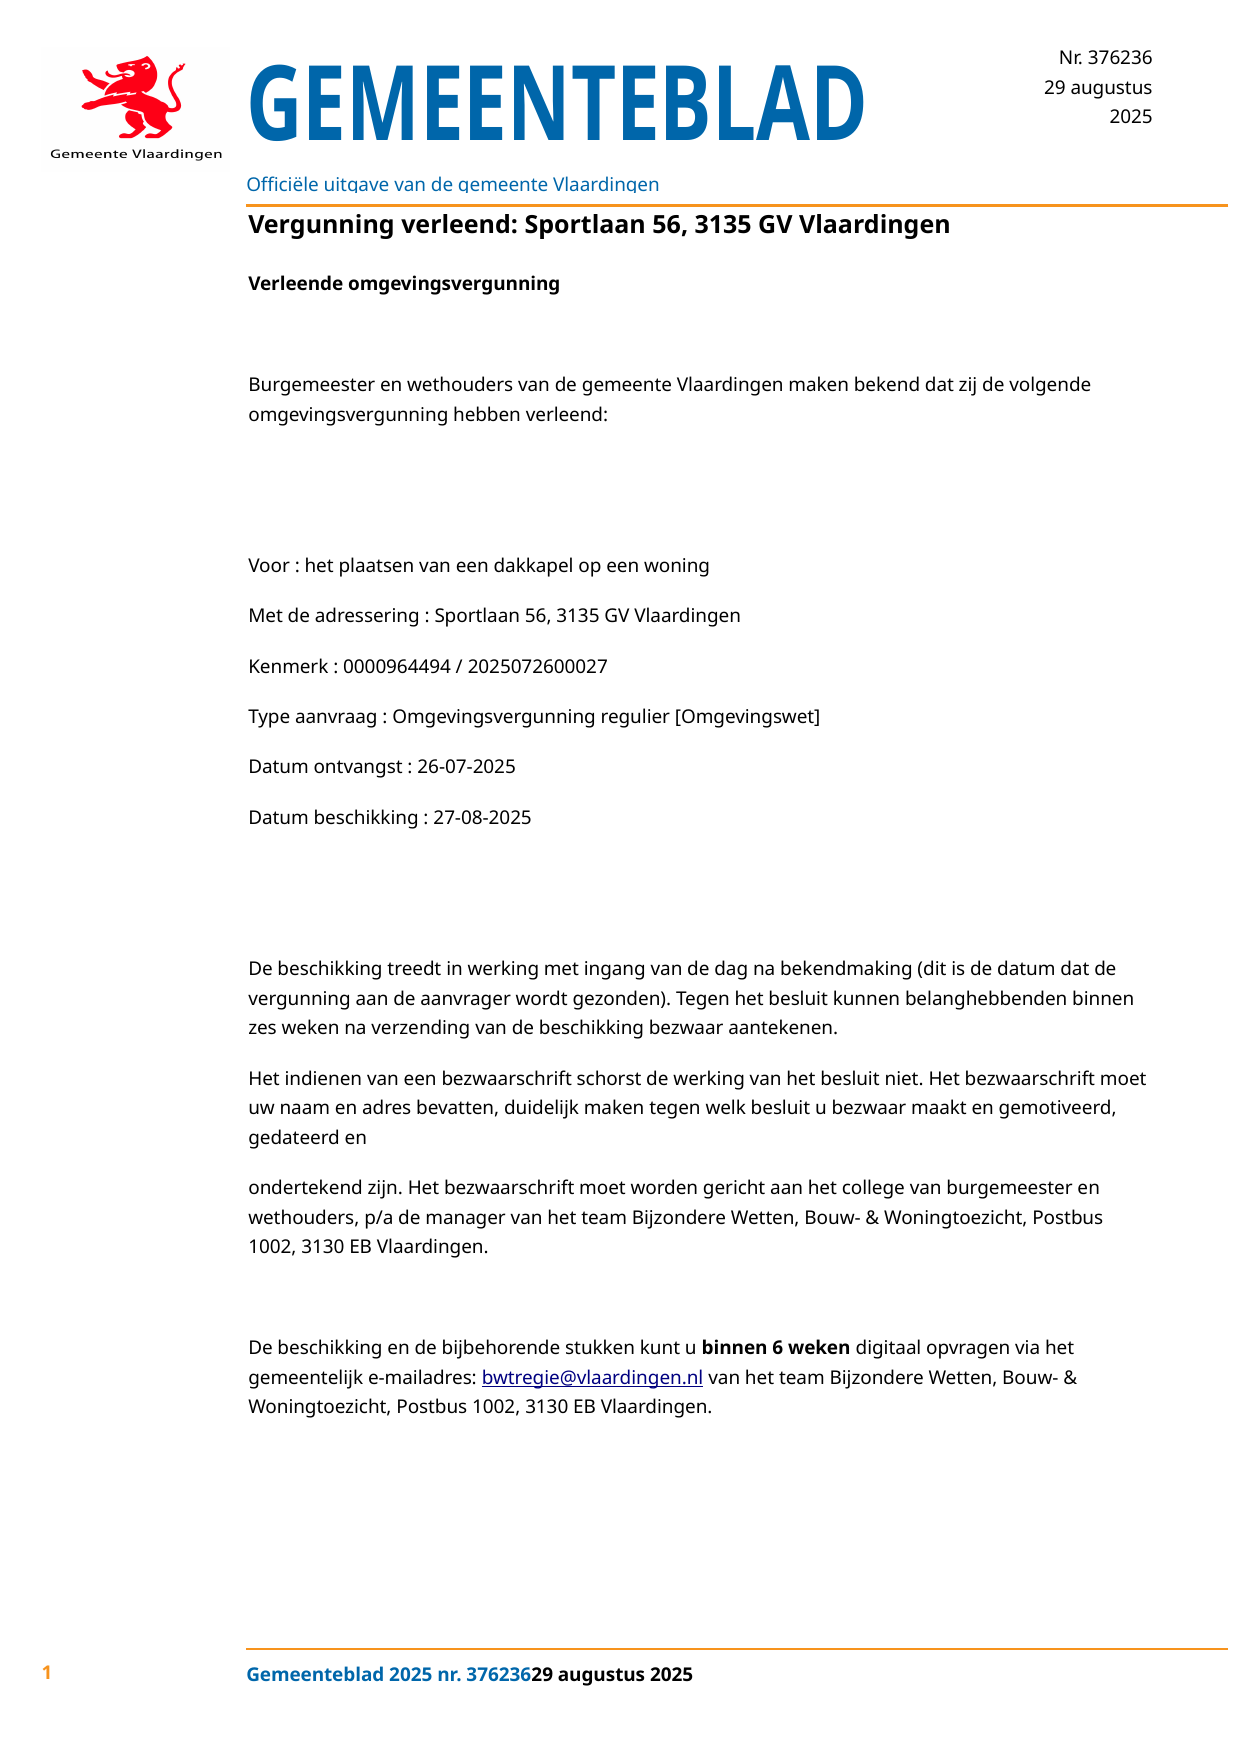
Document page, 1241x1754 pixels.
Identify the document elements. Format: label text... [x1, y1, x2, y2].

text Datum ontvangst : 26-07-2025 [248, 754, 1152, 779]
text Voor : het plaatsen van een dakkapel op een woning [248, 552, 1152, 578]
text Vergunning verleend: Sportlaan 56, 3135 GV Vlaardingen [248, 207, 1152, 241]
text Datum beschikking : 27-08-2025 [248, 804, 1152, 830]
text De beschikking treedt in werking met ingang van de dag na bekendmaking (dit is de datum dat de vergunning aan de aanvrager wordt gezonden). Tegen het besluit kunnen belanghebbenden binnen zes weken na verzending van de beschikking bezwaar aantekenen. [248, 955, 1152, 1040]
picture [41, 47, 231, 172]
text Het indienen van een bezwaarschrift schorst de werking van het besluit niet. Het bezwaarschrift moet uw naam en adres bevatten, duidelijk maken tegen welk besluit u bezwaar maakt en gemotiveerd, gedateerd en [248, 1065, 1152, 1150]
text De beschikking en de bijbehorende stukken kunt u binnen 6 weken digitaal opvragen via het gemeentelijk e-mailadres: bwtregie@vlaardingen.nl van het team Bijzondere Wetten, Bouw- & Woningtoezicht, Postbus 1002, 3130 EB Vlaardingen. [248, 1334, 1152, 1419]
text Met de adressering : Sportlaan 56, 3135 GV Vlaardingen [248, 602, 1152, 628]
text ondertekend zijn. Het bezwaarschrift moet worden gericht aan het college van burgemeester en wethouders, p/a de manager van het team Bijzondere Wetten, Bouw- & Woningtoezicht, Postbus 1002, 3130 EB Vlaardingen. [248, 1174, 1152, 1259]
text Type aanvraag : Omgevingsvergunning regulier [Omgevingswet] [248, 703, 1152, 729]
text Kenmerk : 0000964494 / 2025072600027 [248, 653, 1152, 678]
text Burgemeester en wethouders van de gemeente Vlaardingen maken bekend dat zij de volgende omgevingsvergunning hebben verleend: [248, 371, 1152, 426]
text Verleende omgevingsvergunning [248, 270, 1152, 296]
